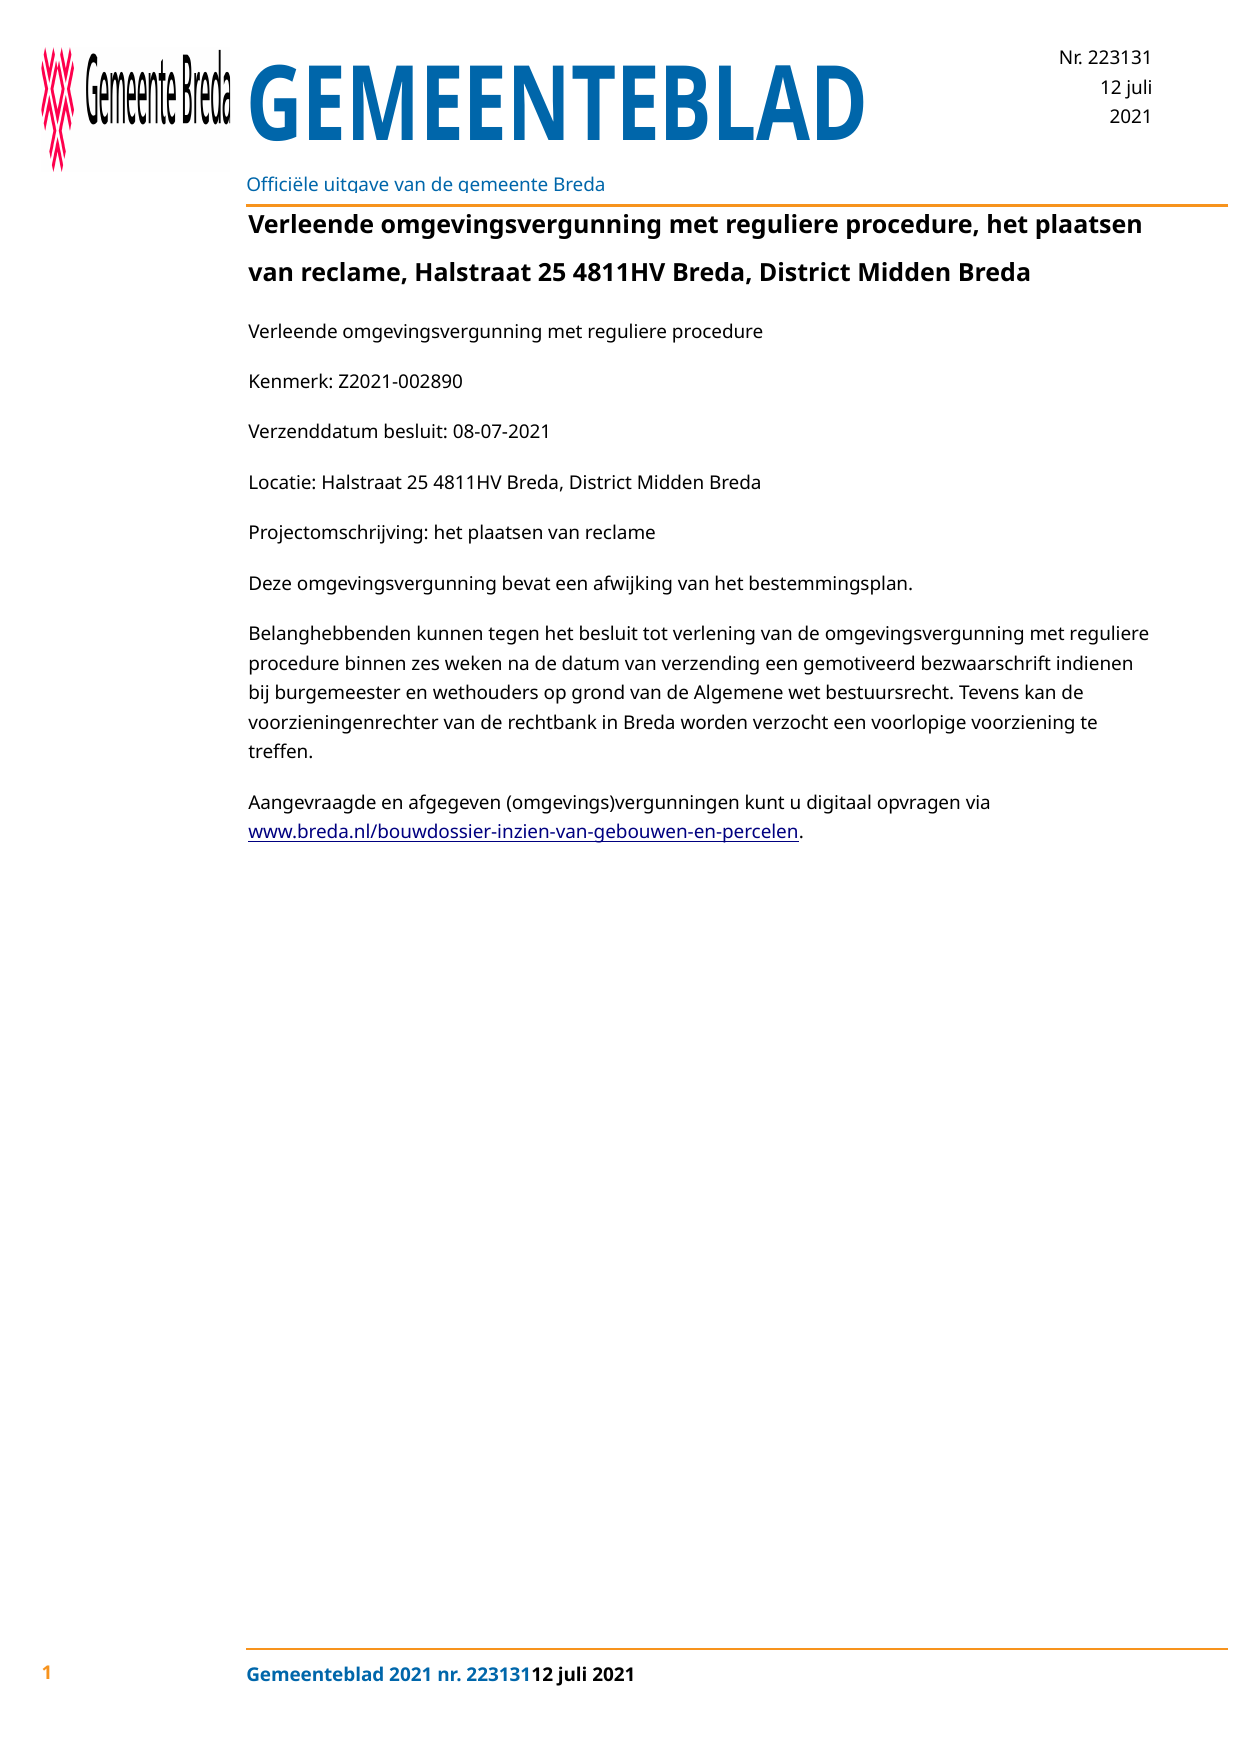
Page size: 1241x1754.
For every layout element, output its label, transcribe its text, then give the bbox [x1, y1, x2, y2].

text Verleende omgevingsvergunning met reguliere procedure, het plaatsen van reclame, Halstraat 25 4811HV Breda, District Midden Breda [248, 207, 1152, 288]
text Kenmerk: Z2021-002890 [248, 368, 1152, 394]
text Locatie: Halstraat 25 4811HV Breda, District Midden Breda [248, 469, 1152, 495]
text Deze omgevingsvergunning bevat een afwijking van het bestemmingsplan. [248, 570, 1152, 596]
text Verzenddatum besluit: 08-07-2021 [248, 419, 1152, 444]
picture [41, 47, 231, 172]
text Belanghebbenden kunnen tegen het besluit tot verlening van de omgevingsvergunning met reguliere procedure binnen zes weken na de datum van verzending een gemotiveerd bezwaarschrift indienen bij burgemeester en wethouders op grond van de Algemene wet bestuursrecht. Tevens kan de voorzieningenrechter van de rechtbank in Breda worden verzocht een voorlopige voorziening te treffen. [248, 620, 1152, 764]
text Aangevraagde en afgegeven (omgevings)vergunningen kunt u digitaal opvragen via www.breda.nl/bouwdossier-inzien-van-gebouwen-en-percelen. [248, 789, 1152, 844]
text Verleende omgevingsvergunning met reguliere procedure [248, 318, 1152, 344]
text Projectomschrijving: het plaatsen van reclame [248, 519, 1152, 545]
